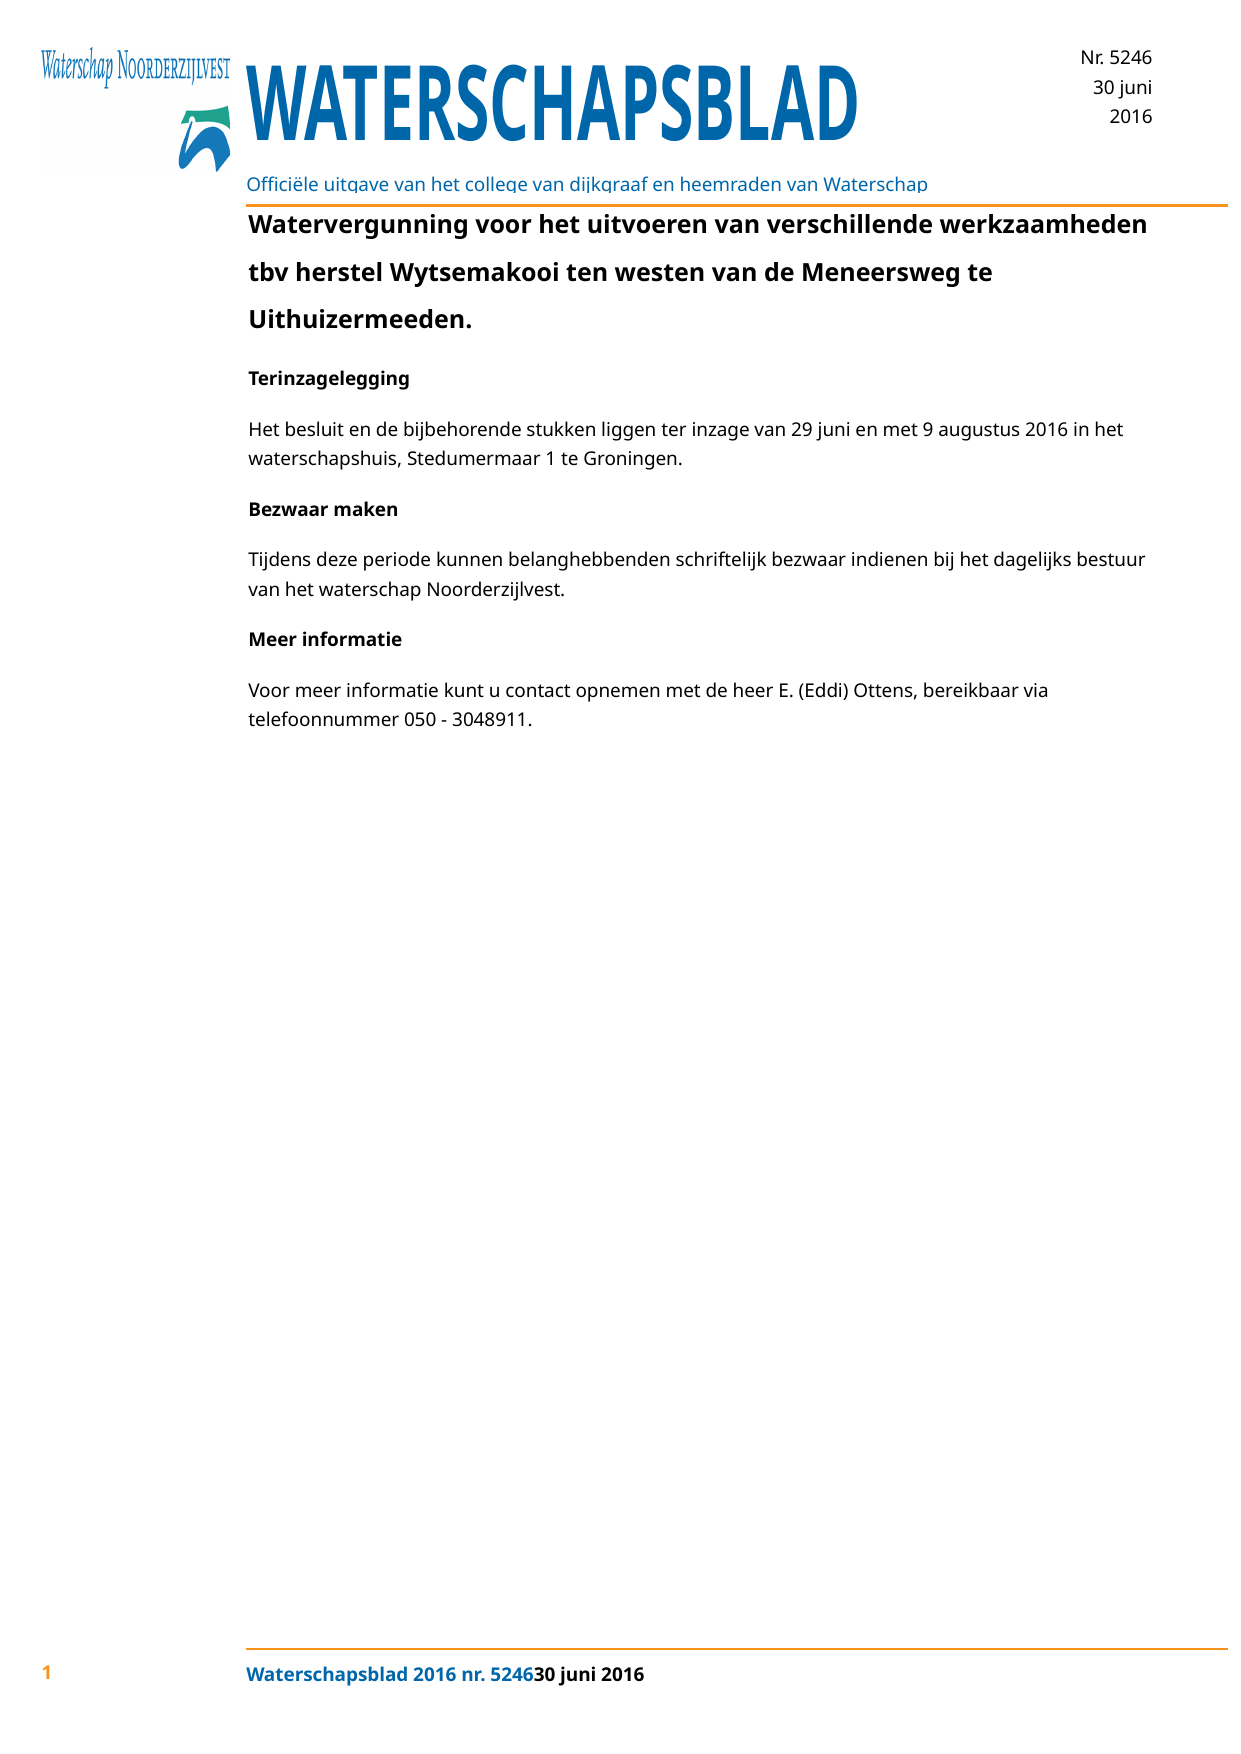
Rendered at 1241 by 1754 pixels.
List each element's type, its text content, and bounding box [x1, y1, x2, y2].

text Bezwaar maken [248, 496, 1152, 522]
text Watervergunning voor het uitvoeren van verschillende werkzaamheden tbv herstel Wytsemakooi ten westen van de Meneersweg te Uithuizermeeden. [248, 207, 1152, 336]
text Voor meer informatie kunt u contact opnemen met de heer E. (Eddi) Ottens, bereikbaar via telefoonnummer 050 - 3048911. [248, 677, 1152, 732]
picture [41, 47, 231, 172]
text Terinzagelegging [248, 366, 1152, 391]
text Het besluit en de bijbehorende stukken liggen ter inzage van 29 juni en met 9 augustus 2016 in het waterschapshuis, Stedumermaar 1 te Groningen. [248, 416, 1152, 471]
text Meer informatie [248, 626, 1152, 652]
text Tijdens deze periode kunnen belanghebbenden schriftelijk bezwaar indienen bij het dagelijks bestuur van het waterschap Noorderzijlvest. [248, 546, 1152, 602]
